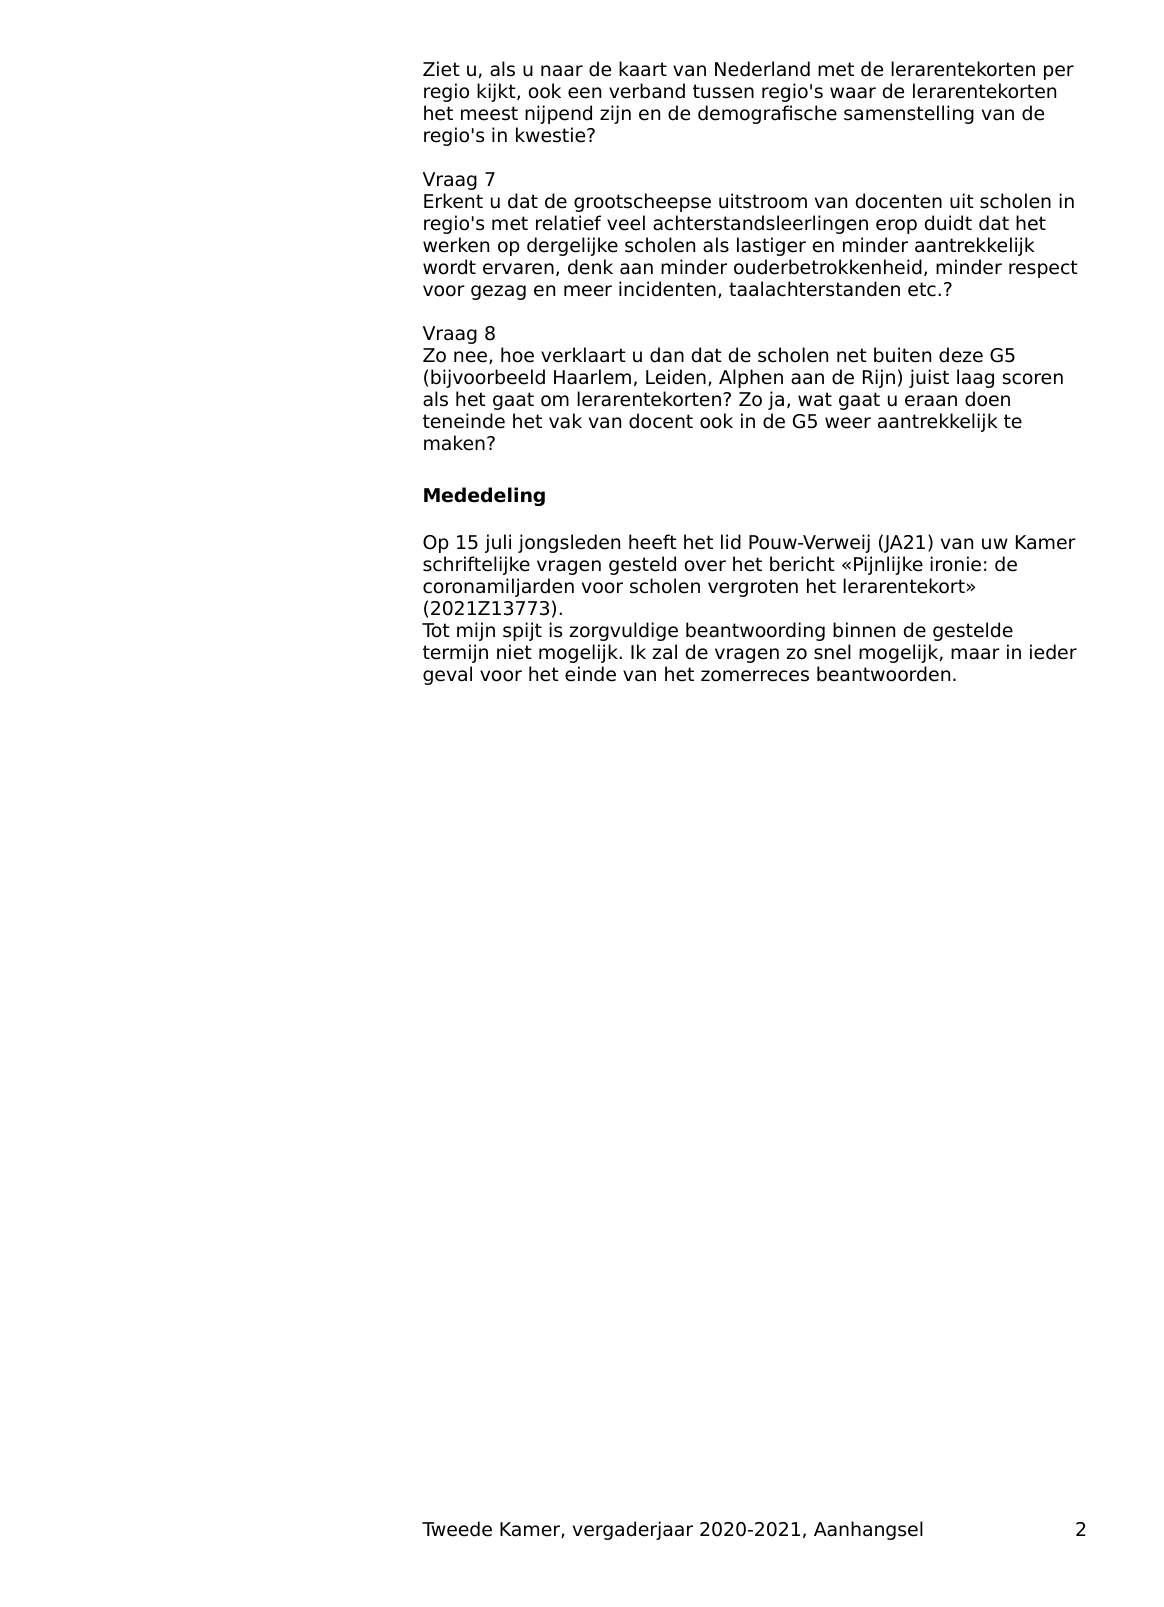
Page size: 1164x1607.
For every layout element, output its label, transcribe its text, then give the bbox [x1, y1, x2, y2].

text Vraag 7 [422, 169, 1087, 191]
text Vraag 8 [422, 323, 1087, 345]
text Zo nee, hoe verklaart u dan dat de scholen net buiten deze G5 (bijvoorbeeld Haarlem, Leiden, Alphen aan de Rijn) juist laag scoren als het gaat om lerarentekorten? Zo ja, wat gaat u eraan doen teneinde het vak van docent ook in de G5 weer aantrekkelijk te maken? [422, 345, 1087, 455]
subtitle Mededeling [422, 485, 1087, 507]
text Erkent u dat de grootscheepse uitstroom van docenten uit scholen in regio's met relatief veel achterstandsleerlingen erop duidt dat het werken op dergelijke scholen als lastiger en minder aantrekkelijk wordt ervaren, denk aan minder ouderbetrokkenheid, minder respect voor gezag en meer incidenten, taalachterstanden etc.? [422, 191, 1087, 301]
text Tot mijn spijt is zorgvuldige beantwoording binnen de gestelde termijn niet mogelijk. Ik zal de vragen zo snel mogelijk, maar in ieder geval voor het einde van het zomerreces beantwoorden. [422, 620, 1087, 686]
text Ziet u, als u naar de kaart van Nederland met de lerarentekorten per regio kijkt, ook een verband tussen regio's waar de lerarentekorten het meest nijpend zijn en de demografische samenstelling van de regio's in kwestie? [422, 59, 1087, 147]
text Op 15 juli jongsleden heeft het lid Pouw-Verweij (JA21) van uw Kamer schriftelijke vragen gesteld over het bericht «Pijnlijke ironie: de coronamiljarden voor scholen vergroten het lerarentekort» (2021Z13773). [422, 532, 1087, 620]
